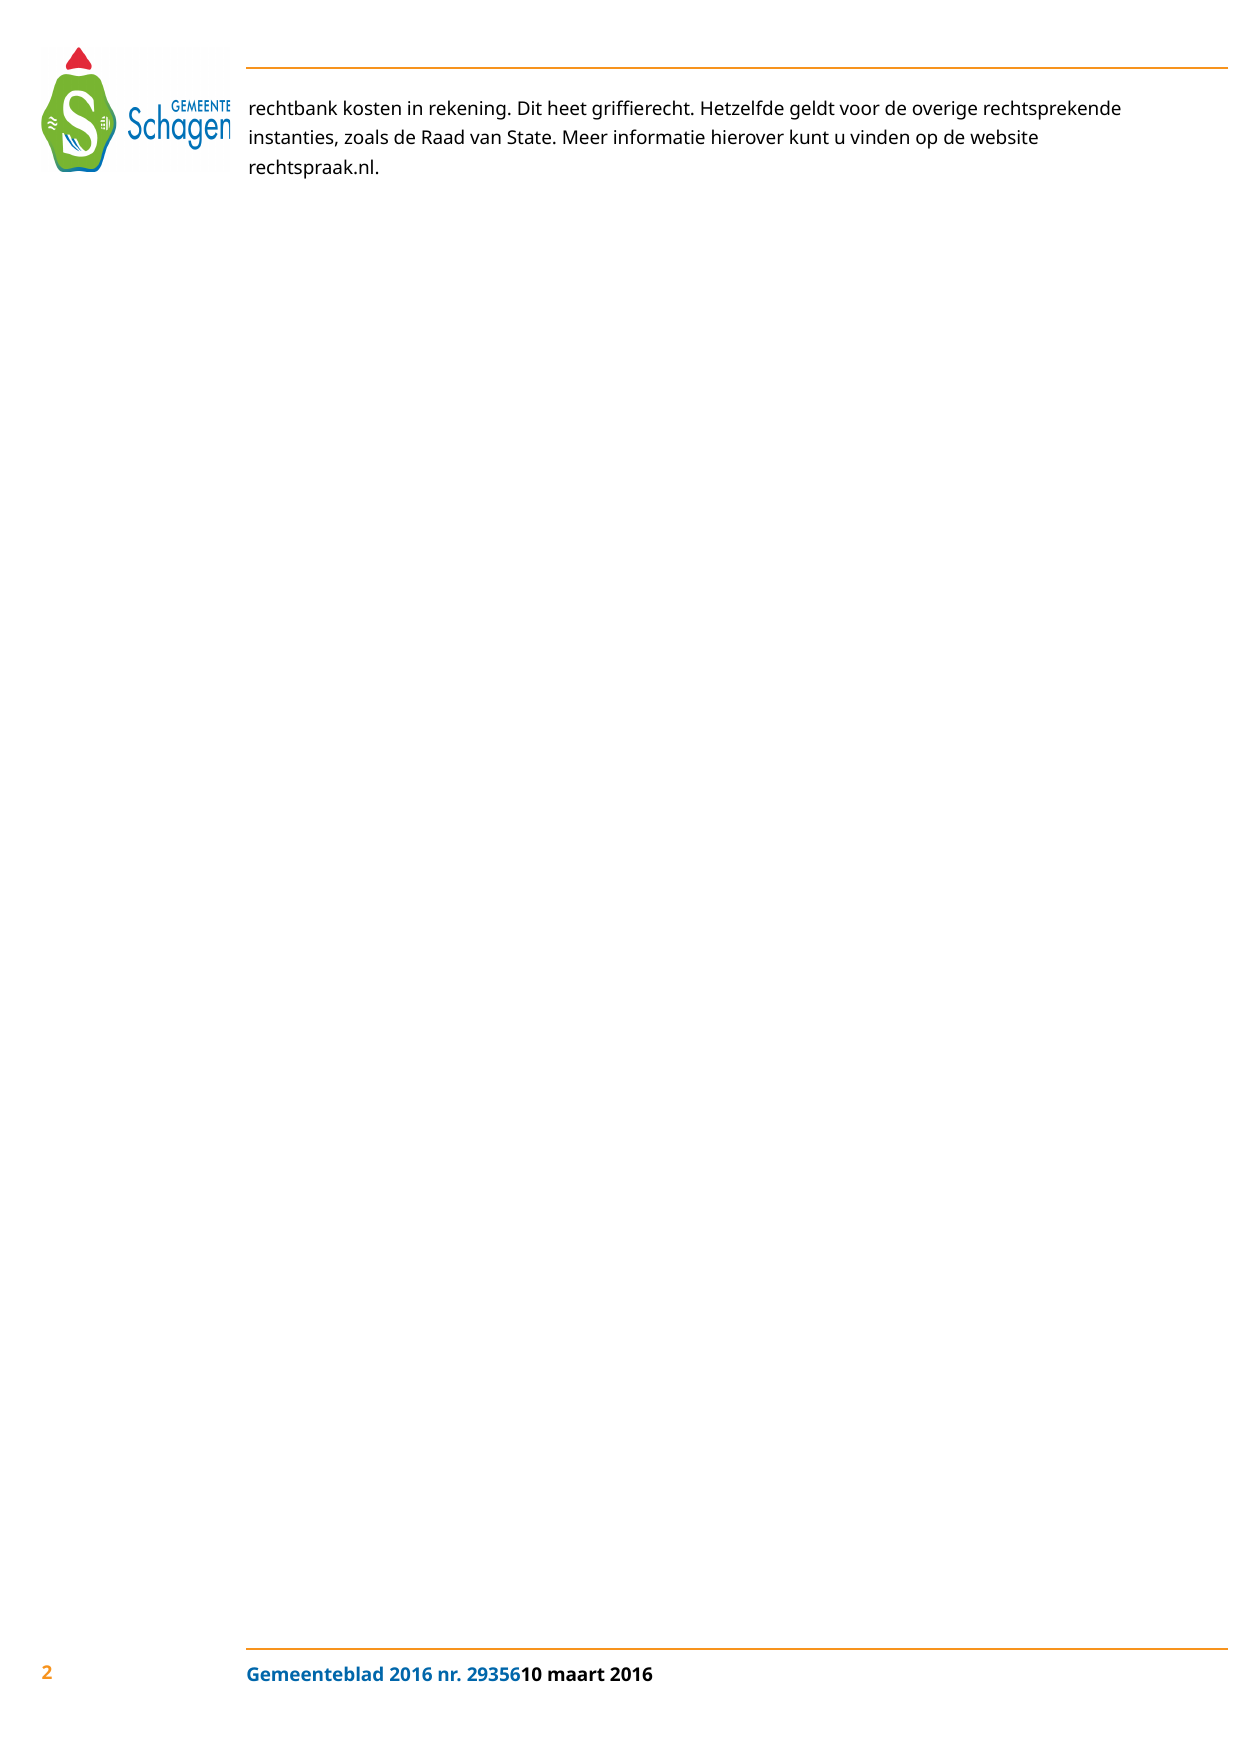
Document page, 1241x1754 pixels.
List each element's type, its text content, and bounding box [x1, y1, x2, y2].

picture [41, 47, 231, 172]
text rechtbank kosten in rekening. Dit heet griffierecht. Hetzelfde geldt voor de overige rechtsprekende instanties, zoals de Raad van State. Meer informatie hierover kunt u vinden op de website rechtspraak.nl. [248, 95, 1152, 180]
